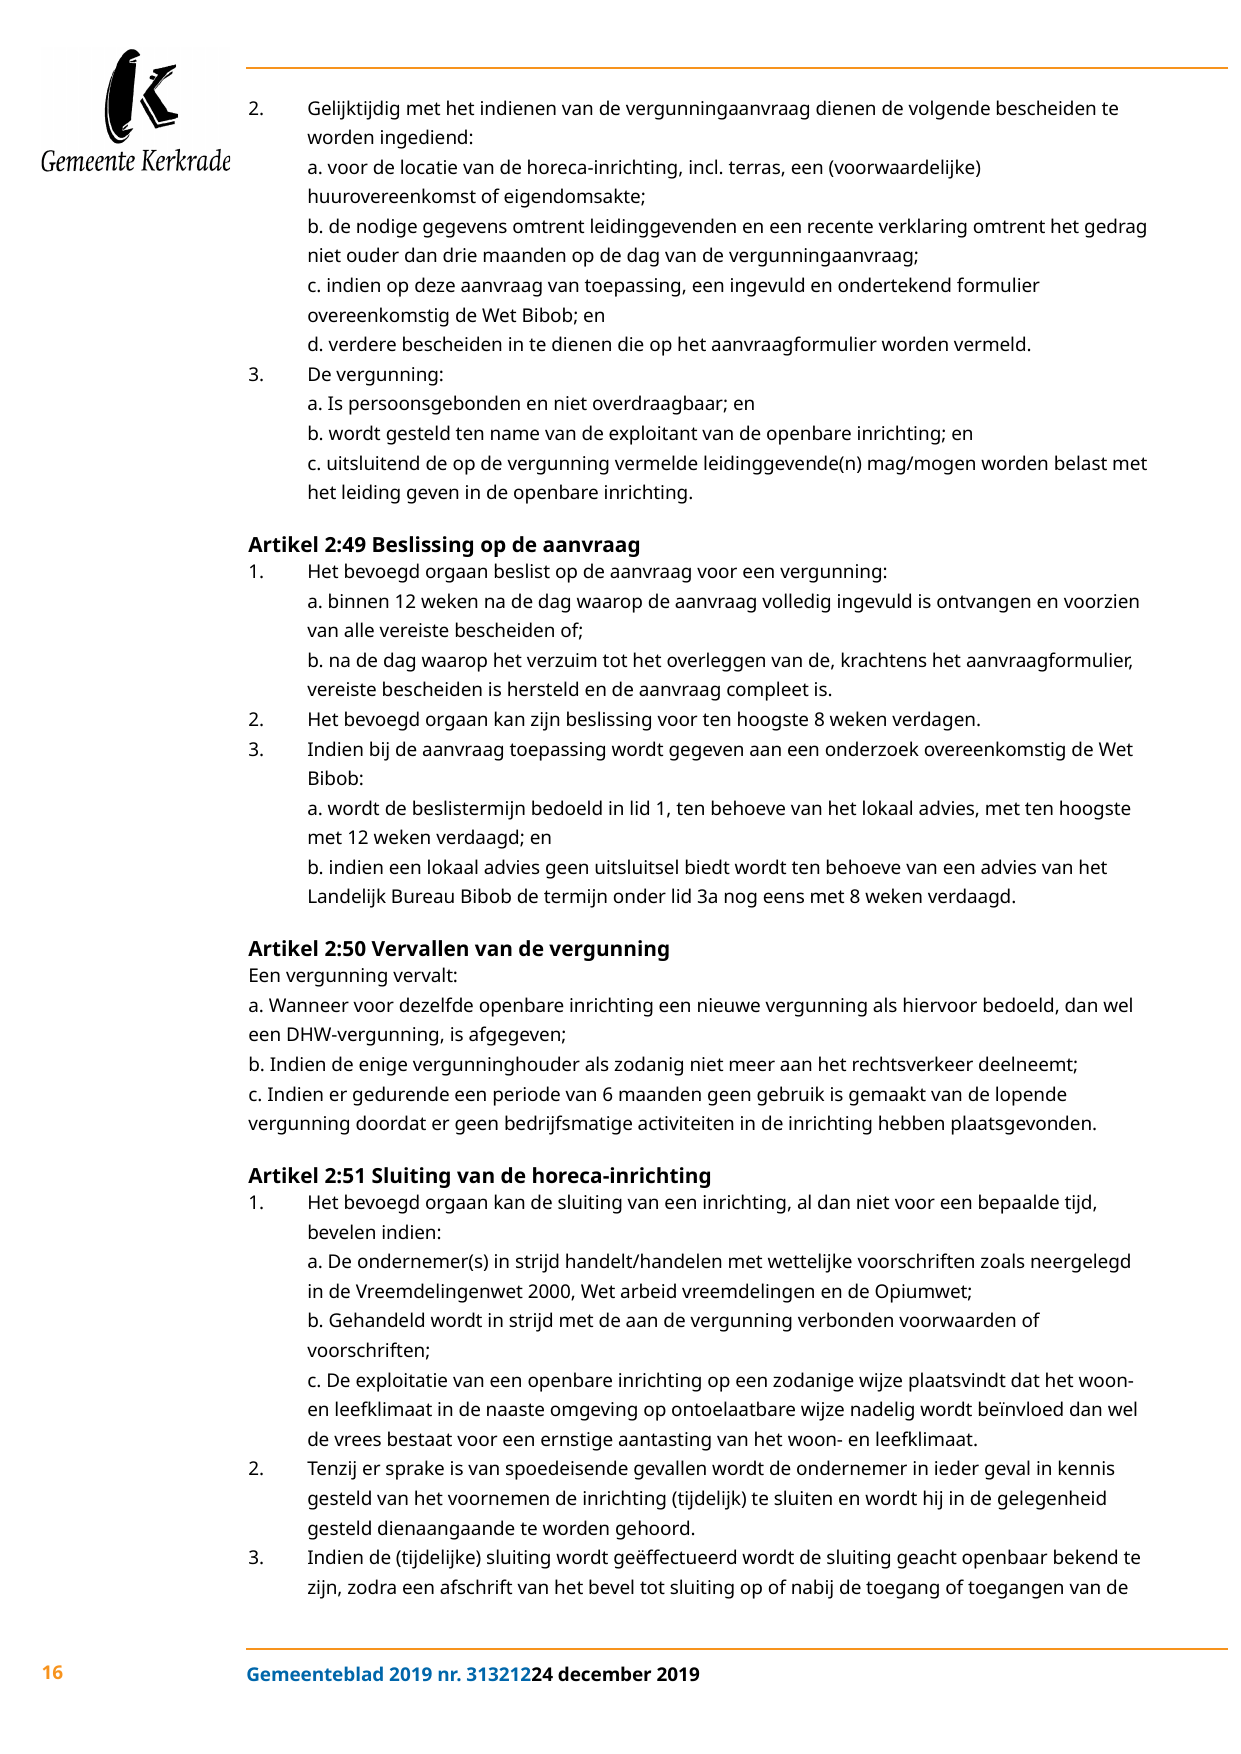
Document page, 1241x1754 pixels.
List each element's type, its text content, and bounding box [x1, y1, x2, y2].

list Het bevoegd orgaan beslist op de aanvraag voor een vergunning: [248, 558, 1152, 584]
list Indien de (tijdelijke) sluiting wordt geëffectueerd wordt de sluiting geacht openbaar bekend te zijn, zodra een afschrift van het bevel tot sluiting op of nabij de toegang of toegangen van de [248, 1544, 1152, 1599]
list Tenzij er sprake is van spoedeisende gevallen wordt de ondernemer in ieder geval in kennis gesteld van het voornemen de inrichting (tijdelijk) te sluiten en wordt hij in de gelegenheid gesteld dienaangaande te worden gehoord. [248, 1456, 1152, 1540]
list d. verdere bescheiden in te dienen die op het aanvraagformulier worden vermeld. [248, 331, 1152, 357]
list Indien bij de aanvraag toepassing wordt gegeven aan een onderzoek overeenkomstig de Wet Bibob: [248, 736, 1152, 791]
text c. Indien er gedurende een periode van 6 maanden geen gebruik is gemaakt van de lopende vergunning doordat er geen bedrijfsmatige activiteiten in de inrichting hebben plaatsgevonden. [248, 1081, 1152, 1136]
list b. indien een lokaal advies geen uitsluitsel biedt wordt ten behoeve van een advies van het Landelijk Bureau Bibob de termijn onder lid 3a nog eens met 8 weken verdaagd. [248, 854, 1152, 909]
list a. voor de locatie van de horeca-inrichting, incl. terras, een (voorwaardelijke) huurovereenkomst of eigendomsakte; [248, 154, 1152, 209]
list De vergunning: [248, 361, 1152, 387]
list b. Gehandeld wordt in strijd met de aan de vergunning verbonden voorwaarden of voorschriften; [248, 1308, 1152, 1363]
list Het bevoegd orgaan kan de sluiting van een inrichting, al dan niet voor een bepaalde tijd, bevelen indien: [248, 1189, 1152, 1244]
list Het bevoegd orgaan kan zijn beslissing voor ten hoogste 8 weken verdagen. [248, 706, 1152, 732]
text Artikel 2:49 Beslissing op de aanvraag [248, 530, 1152, 558]
list a. Is persoonsgebonden en niet overdraagbaar; en [248, 391, 1152, 416]
list a. wordt de beslistermijn bedoeld in lid 1, ten behoeve van het lokaal advies, met ten hoogste met 12 weken verdaagd; en [248, 795, 1152, 850]
list c. indien op deze aanvraag van toepassing, een ingevuld en ondertekend formulier overeenkomstig de Wet Bibob; en [248, 272, 1152, 328]
list Gelijktijdig met het indienen van de vergunningaanvraag dienen de volgende bescheiden te worden ingediend: [248, 95, 1152, 150]
text Een vergunning vervalt: [248, 962, 1152, 988]
list b. na de dag waarop het verzuim tot het overleggen van de, krachtens het aanvraagformulier, vereiste bescheiden is hersteld en de aanvraag compleet is. [248, 647, 1152, 702]
list b. wordt gesteld ten name van de exploitant van de openbare inrichting; en [248, 420, 1152, 446]
text a. Wanneer voor dezelfde openbare inrichting een nieuwe vergunning als hiervoor bedoeld, dan wel een DHW-vergunning, is afgegeven; [248, 992, 1152, 1047]
list c. uitsluitend de op de vergunning vermelde leidinggevende(n) mag/mogen worden belast met het leiding geven in de openbare inrichting. [248, 450, 1152, 505]
text Artikel 2:51 Sluiting van de horeca-inrichting [248, 1161, 1152, 1189]
list a. De ondernemer(s) in strijd handelt/handelen met wettelijke voorschriften zoals neergelegd in de Vreemdelingenwet 2000, Wet arbeid vreemdelingen en de Opiumwet; [248, 1248, 1152, 1304]
list b. de nodige gegevens omtrent leidinggevenden en een recente verklaring omtrent het gedrag niet ouder dan drie maanden op de dag van de vergunningaanvraag; [248, 213, 1152, 268]
text b. Indien de enige vergunninghouder als zodanig niet meer aan het rechtsverkeer deelneemt; [248, 1051, 1152, 1077]
list c. De exploitatie van een openbare inrichting op een zodanige wijze plaatsvindt dat het woon- en leefklimaat in de naaste omgeving op ontoelaatbare wijze nadelig wordt beïnvloed dan wel de vrees bestaat voor een ernstige aantasting van het woon- en leefklimaat. [248, 1367, 1152, 1452]
picture [41, 47, 231, 172]
text Artikel 2:50 Vervallen van de vergunning [248, 934, 1152, 962]
list a. binnen 12 weken na de dag waarop de aanvraag volledig ingevuld is ontvangen en voorzien van alle vereiste bescheiden of; [248, 588, 1152, 643]
